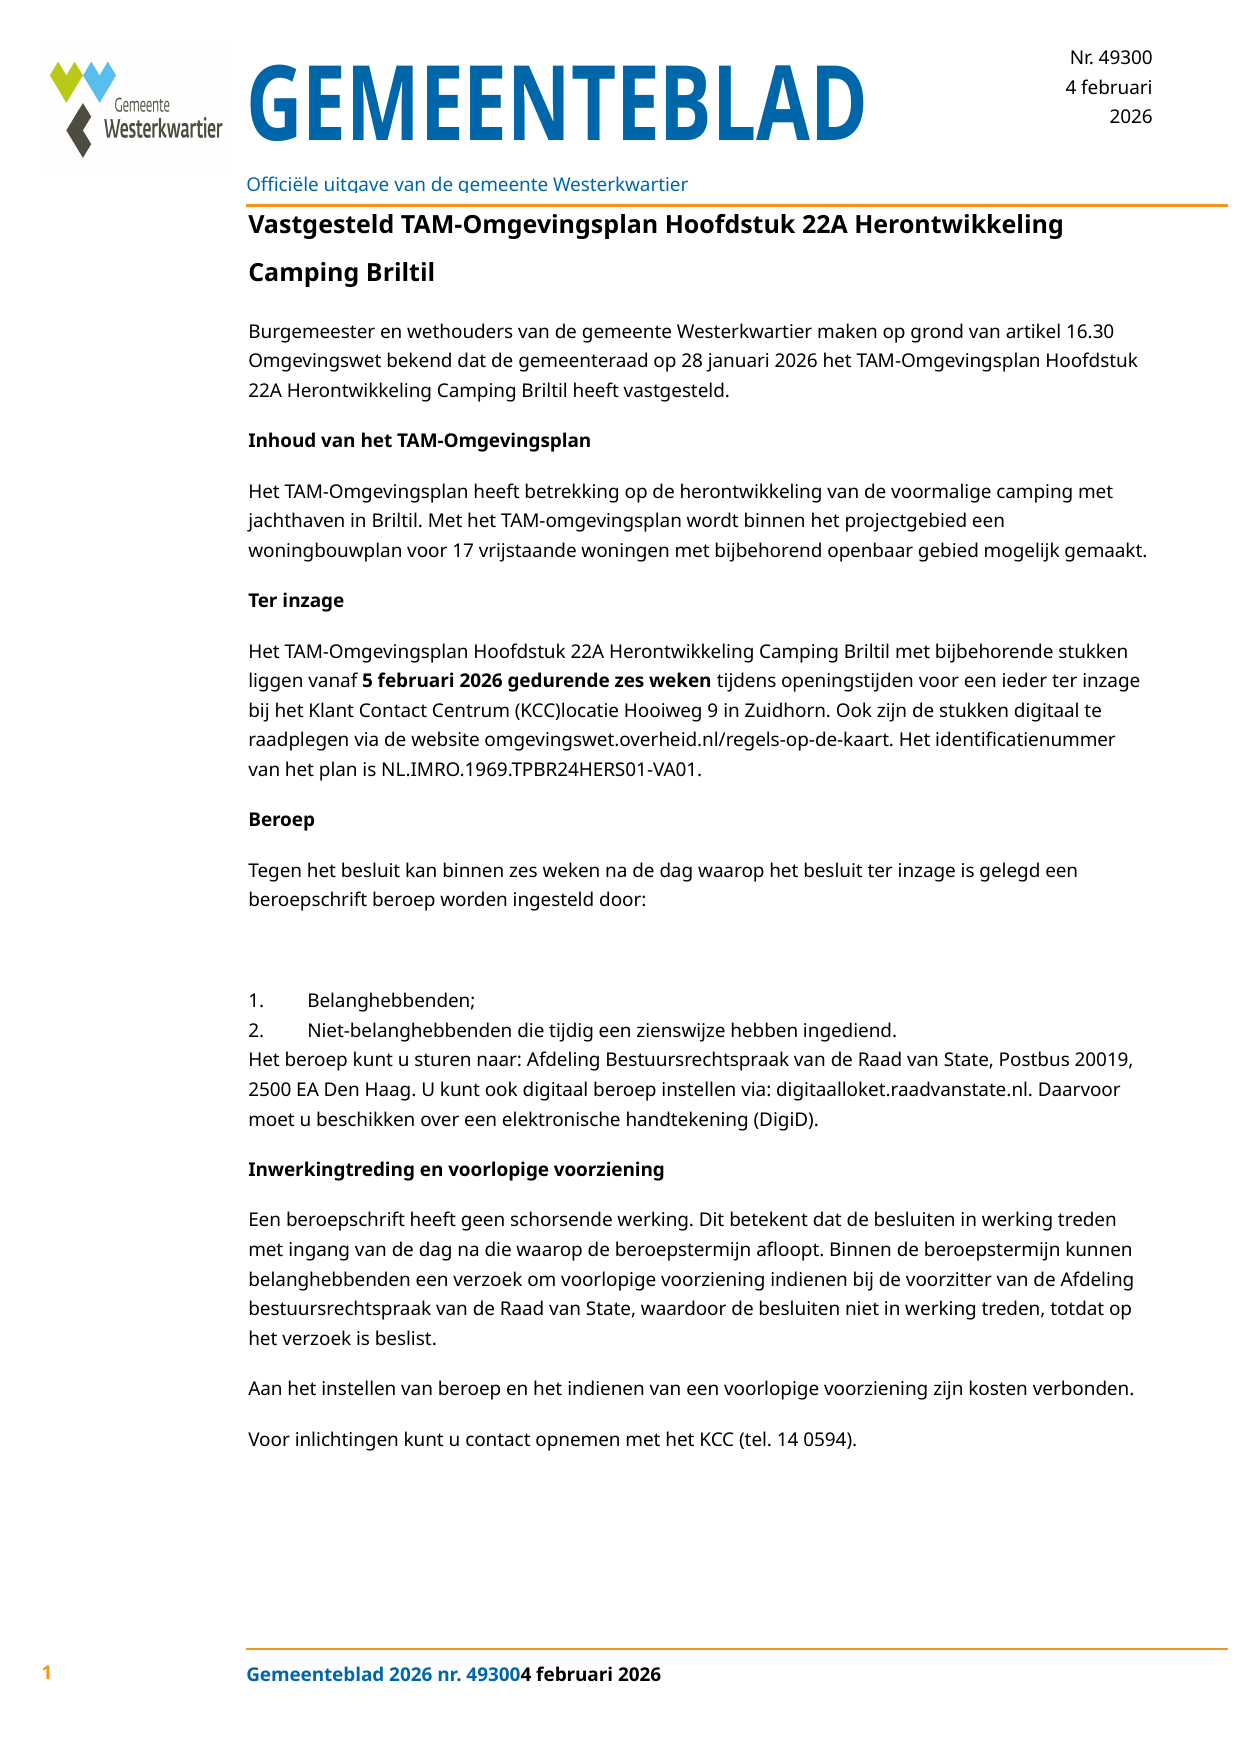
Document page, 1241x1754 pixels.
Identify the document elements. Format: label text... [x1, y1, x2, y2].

text Het beroep kunt u sturen naar: Afdeling Bestuursrechtspraak van de Raad van State, Postbus 20019, 2500 EA Den Haag. U kunt ook digitaal beroep instellen via: digitaalloket.raadvanstate.nl. Daarvoor moet u beschikken over een elektronische handtekening (DigiD). [248, 1047, 1152, 1132]
text Inwerkingtreding en voorlopige voorziening [248, 1156, 1152, 1182]
text Een beroepschrift heeft geen schorsende werking. Dit betekent dat de besluiten in werking treden met ingang van de dag na die waarop de beroepstermijn afloopt. Binnen de beroepstermijn kunnen belanghebbenden een verzoek om voorlopige voorziening indienen bij de voorzitter van de Afdeling bestuursrechtspraak van de Raad van State, waardoor de besluiten niet in werking treden, totdat op het verzoek is beslist. [248, 1207, 1152, 1351]
text Inhoud van het TAM-Omgevingsplan [248, 427, 1152, 453]
text Vastgesteld TAM-Omgevingsplan Hoofdstuk 22A Herontwikkeling Camping Briltil [248, 207, 1152, 288]
text Ter inzage [248, 587, 1152, 613]
text Voor inlichtingen kunt u contact opnemen met het KCC (tel. 14 0594). [248, 1426, 1152, 1452]
text Tegen het besluit kan binnen zes weken na de dag waarop het besluit ter inzage is gelegd een beroepschrift beroep worden ingesteld door: [248, 857, 1152, 912]
list Niet-belanghebbenden die tijdig een zienswijze hebben ingediend. [248, 1017, 1152, 1043]
text Beroep [248, 807, 1152, 832]
picture [41, 47, 231, 172]
text Het TAM-Omgevingsplan heeft betrekking op de herontwikkeling van de voormalige camping met jachthaven in Briltil. Met het TAM-omgevingsplan wordt binnen het projectgebied een woningbouwplan voor 17 vrijstaande woningen met bijbehorend openbaar gebied mogelijk gemaakt. [248, 478, 1152, 563]
text Aan het instellen van beroep en het indienen van een voorlopige voorziening zijn kosten verbonden. [248, 1375, 1152, 1401]
text Het TAM-Omgevingsplan Hoofdstuk 22A Herontwikkeling Camping Briltil met bijbehorende stukken liggen vanaf 5 februari 2026 gedurende zes weken tijdens openingstijden voor een ieder ter inzage bij het Klant Contact Centrum (KCC)locatie Hooiweg 9 in Zuidhorn. Ook zijn de stukken digitaal te raadplegen via de website omgevingswet.overheid.nl/regels-op-de-kaart. Het identificatienummer van het plan is NL.IMRO.1969.TPBR24HERS01-VA01. [248, 638, 1152, 782]
text Burgemeester en wethouders van de gemeente Westerkwartier maken op grond van artikel 16.30 Omgevingswet bekend dat de gemeenteraad op 28 januari 2026 het TAM-Omgevingsplan Hoofdstuk 22A Herontwikkeling Camping Briltil heeft vastgesteld. [248, 318, 1152, 403]
list Belanghebbenden; [248, 987, 1152, 1013]
